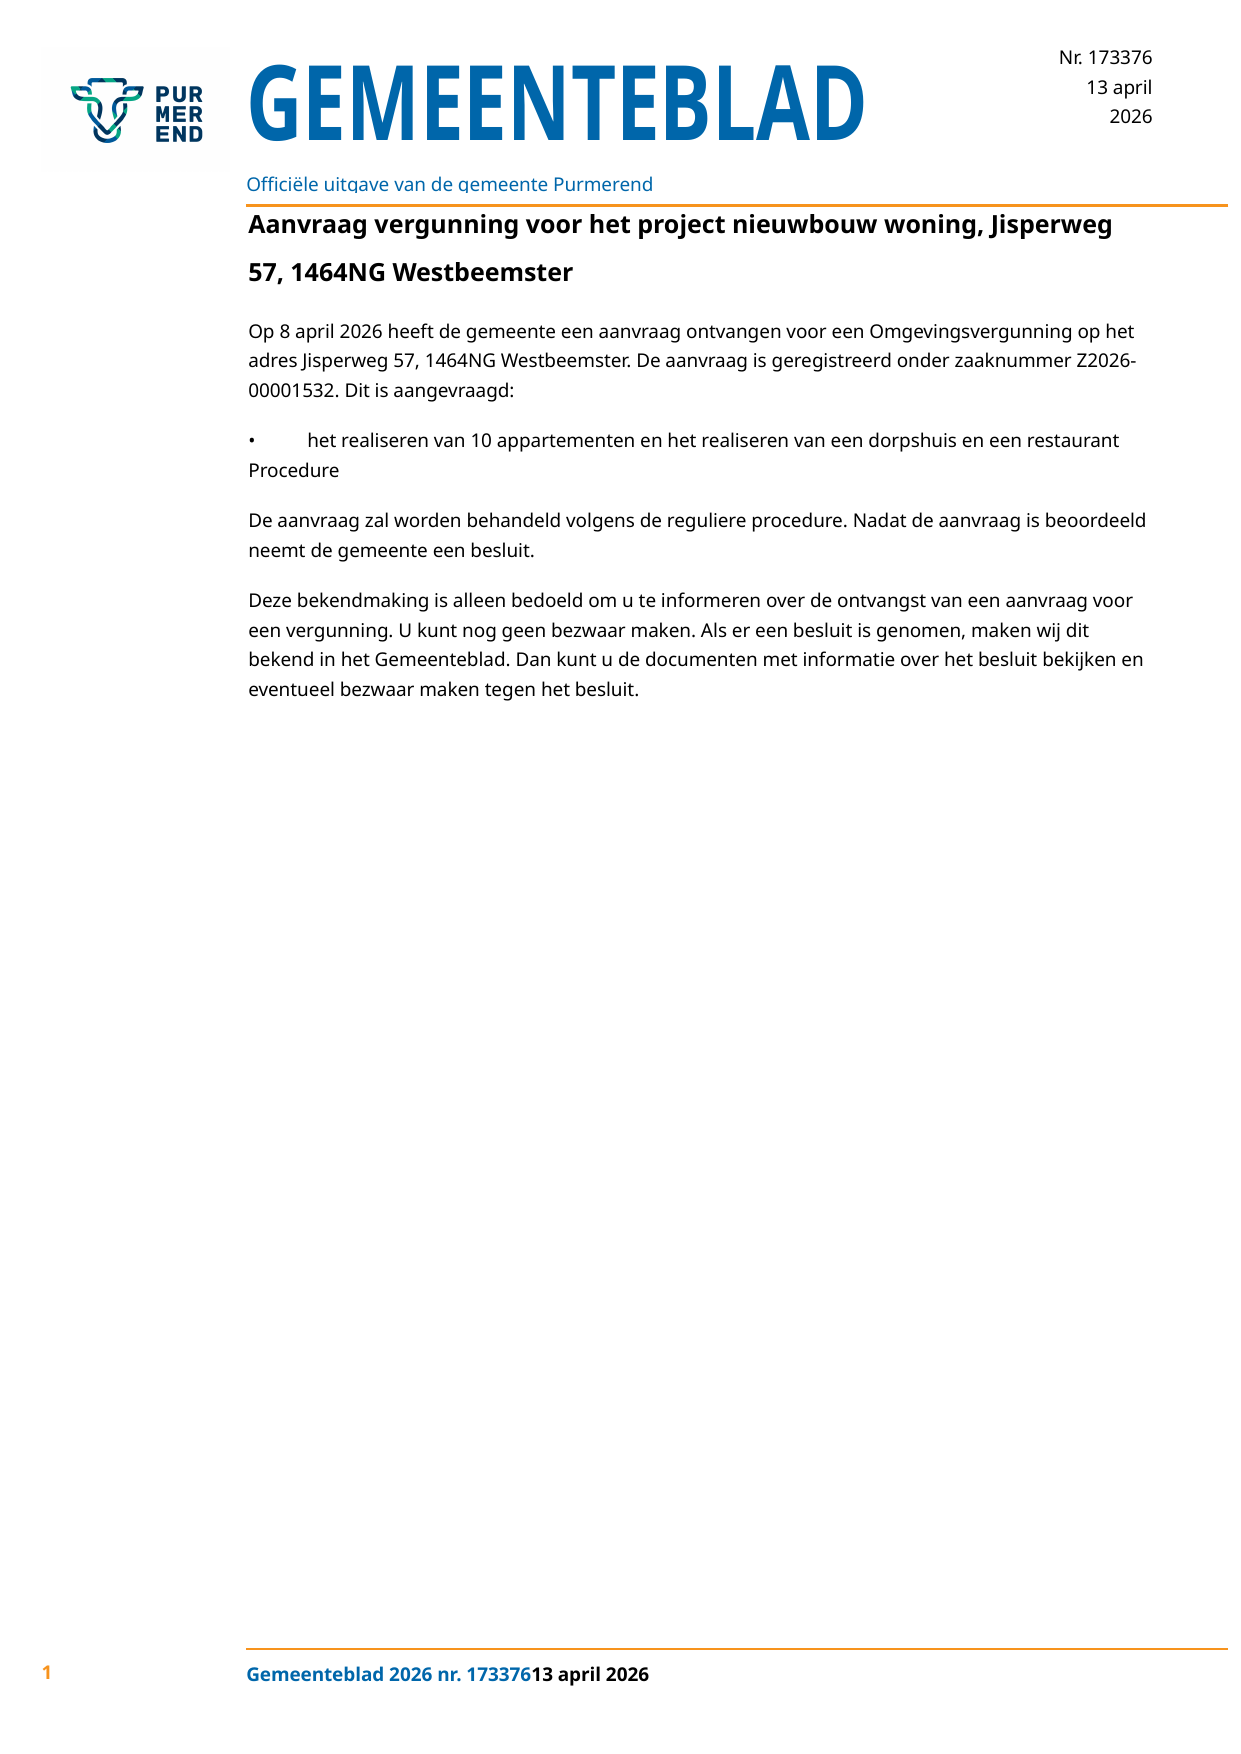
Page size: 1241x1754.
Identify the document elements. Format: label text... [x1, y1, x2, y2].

text De aanvraag zal worden behandeld volgens de reguliere procedure. Nadat de aanvraag is beoordeeld neemt de gemeente een besluit. [248, 507, 1152, 563]
text Procedure [248, 457, 1152, 483]
picture [41, 47, 231, 172]
list het realiseren van 10 appartementen en het realiseren van een dorpshuis en een restaurant [248, 427, 1152, 453]
text Op 8 april 2026 heeft de gemeente een aanvraag ontvangen voor een Omgevingsvergunning op het adres Jisperweg 57, 1464NG Westbeemster. De aanvraag is geregistreerd onder zaaknummer Z2026-00001532. Dit is aangevraagd: [248, 318, 1152, 403]
text Deze bekendmaking is alleen bedoeld om u te informeren over de ontvangst van een aanvraag voor een vergunning. U kunt nog geen bezwaar maken. Als er een besluit is genomen, maken wij dit bekend in het Gemeenteblad. Dan kunt u de documenten met informatie over het besluit bekijken en eventueel bezwaar maken tegen het besluit. [248, 587, 1152, 702]
text Aanvraag vergunning voor het project nieuwbouw woning, Jisperweg 57, 1464NG Westbeemster [248, 207, 1152, 288]
